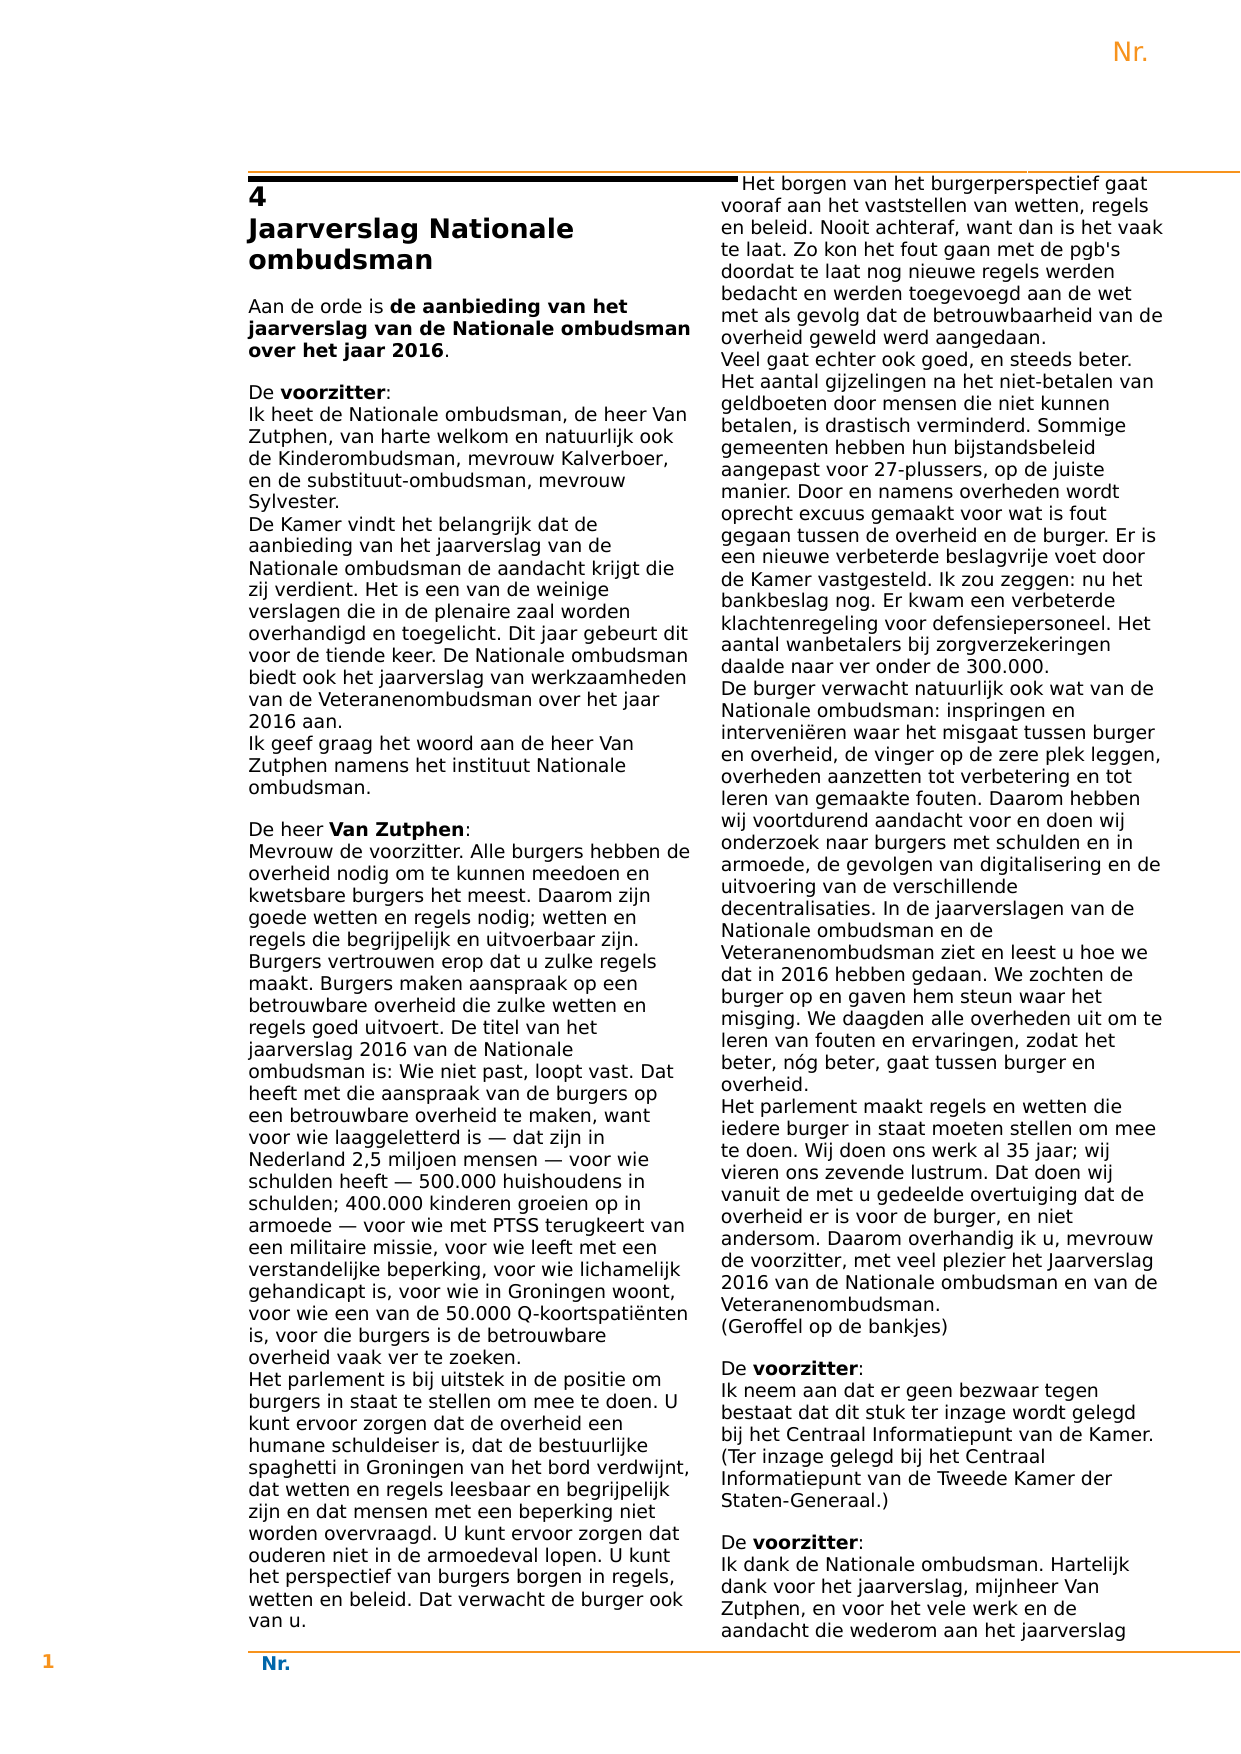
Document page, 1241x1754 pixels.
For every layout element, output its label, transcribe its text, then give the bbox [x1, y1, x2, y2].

text De voorzitter: [721, 1358, 1163, 1380]
text (Geroffel op de bankjes) [721, 1316, 1163, 1338]
text De Kamer vindt het belangrijk dat de aanbieding van het jaarverslag van de Nationale ombudsman de aandacht krijgt die zij verdient. Het is een van de weinige verslagen die in de plenaire zaal worden overhandigd en toegelicht. Dit jaar gebeurt dit voor de tiende keer. De Nationale ombudsman biedt ook het jaarverslag van werkzaamheden van de Veteranenombudsman over het jaar 2016 aan. [248, 513, 691, 733]
text Ik heet de Nationale ombudsman, de heer Van Zutphen, van harte welkom en natuurlijk ook de Kinderombudsman, mevrouw Kalverboer, en de substituut-ombudsman, mevrouw Sylvester. [248, 403, 691, 513]
text Mevrouw de voorzitter. Alle burgers hebben de overheid nodig om te kunnen meedoen en kwetsbare burgers het meest. Daarom zijn goede wetten en regels nodig; wetten en regels die begrijpelijk en uitvoerbaar zijn. [248, 841, 691, 951]
text Het borgen van het burgerperspectief gaat vooraf aan het vaststellen van wetten, regels en beleid. Nooit achteraf, want dan is het vaak te laat. Zo kon het fout gaan met de pgb's doordat te laat nog nieuwe regels werden bedacht en werden toegevoegd aan de wet met als gevolg dat de betrouwbaarheid van de overheid geweld werd aangedaan. [721, 173, 1163, 349]
text (Ter inzage gelegd bij het Centraal Informatiepunt van de Tweede Kamer der Staten-Generaal.) [721, 1446, 1163, 1512]
text Ik neem aan dat er geen bezwaar tegen bestaat dat dit stuk ter inzage wordt gelegd bij het Centraal Informatiepunt van de Kamer. [721, 1380, 1163, 1446]
text De burger verwacht natuurlijk ook wat van de Nationale ombudsman: inspringen en interveniëren waar het misgaat tussen burger en overheid, de vinger op de zere plek leggen, overheden aanzetten tot verbetering en tot leren van gemaakte fouten. Daarom hebben wij voortdurend aandacht voor en doen wij onderzoek naar burgers met schulden en in armoede, de gevolgen van digitalisering en de uitvoering van de verschillende decentralisaties. In de jaarverslagen van de Nationale ombudsman en de Veteranenombudsman ziet en leest u hoe we dat in 2016 hebben gedaan. We zochten de burger op en gaven hem steun waar het misging. We daagden alle overheden uit om te leren van fouten en ervaringen, zodat het beter, nóg beter, gaat tussen burger en overheid. [721, 678, 1163, 1096]
text Het parlement maakt regels en wetten die iedere burger in staat moeten stellen om mee te doen. Wij doen ons werk al 35 jaar; wij vieren ons zevende lustrum. Dat doen wij vanuit de met u gedeelde overtuiging dat de overheid er is voor de burger, en niet andersom. Daarom overhandig ik u, mevrouw de voorzitter, met veel plezier het Jaarverslag 2016 van de Nationale ombudsman en van de Veteranenombudsman. [721, 1096, 1163, 1316]
text De heer Van Zutphen: [248, 819, 691, 841]
text Het parlement is bij uitstek in de positie om burgers in staat te stellen om mee te doen. U kunt ervoor zorgen dat de overheid een humane schuldeiser is, dat de bestuurlijke spaghetti in Groningen van het bord verdwijnt, dat wetten en regels leesbaar en begrijpelijk zijn en dat mensen met een beperking niet worden overvraagd. U kunt ervoor zorgen dat ouderen niet in de armoedeval lopen. U kunt het perspectief van burgers borgen in regels, wetten en beleid. Dat verwacht de burger ook van u. [248, 1369, 691, 1632]
text Ik geef graag het woord aan de heer Van Zutphen namens het instituut Nationale ombudsman. [248, 733, 691, 799]
title 4 Jaarverslag Nationale ombudsman [248, 182, 691, 276]
text De voorzitter: [248, 382, 691, 403]
text Aan de orde is de aanbieding van het jaarverslag van de Nationale ombudsman over het jaar 2016. [248, 296, 691, 362]
text Burgers vertrouwen erop dat u zulke regels maakt. Burgers maken aanspraak op een betrouwbare overheid die zulke wetten en regels goed uitvoert. De titel van het jaarverslag 2016 van de Nationale ombudsman is: Wie niet past, loopt vast. Dat heeft met die aanspraak van de burgers op een betrouwbare overheid te maken, want voor wie laaggeletterd is — dat zijn in Nederland 2,5 miljoen mensen — voor wie schulden heeft — 500.000 huishoudens in schulden; 400.000 kinderen groeien op in armoede — voor wie met PTSS terugkeert van een militaire missie, voor wie leeft met een verstandelijke beperking, voor wie lichamelijk gehandicapt is, voor wie in Groningen woont, voor wie een van de 50.000 Q-koortspatiënten is, voor die burgers is de betrouwbare overheid vaak ver te zoeken. [248, 951, 691, 1369]
text De voorzitter: [721, 1532, 1163, 1553]
text Ik dank de Nationale ombudsman. Hartelijk dank voor het jaarverslag, mijnheer Van Zutphen, en voor het vele werk en de aandacht die wederom aan het jaarverslag [721, 1553, 1163, 1641]
text Veel gaat echter ook goed, en steeds beter. Het aantal gijzelingen na het niet-betalen van geldboeten door mensen die niet kunnen betalen, is drastisch verminderd. Sommige gemeenten hebben hun bijstandsbeleid aangepast voor 27-plussers, op de juiste manier. Door en namens overheden wordt oprecht excuus gemaakt voor wat is fout gegaan tussen de overheid en de burger. Er is een nieuwe verbeterde beslagvrije voet door de Kamer vastgesteld. Ik zou zeggen: nu het bankbeslag nog. Er kwam een verbeterde klachtenregeling voor defensiepersoneel. Het aantal wanbetalers bij zorgverzekeringen daalde naar ver onder de 300.000. [721, 349, 1163, 678]
